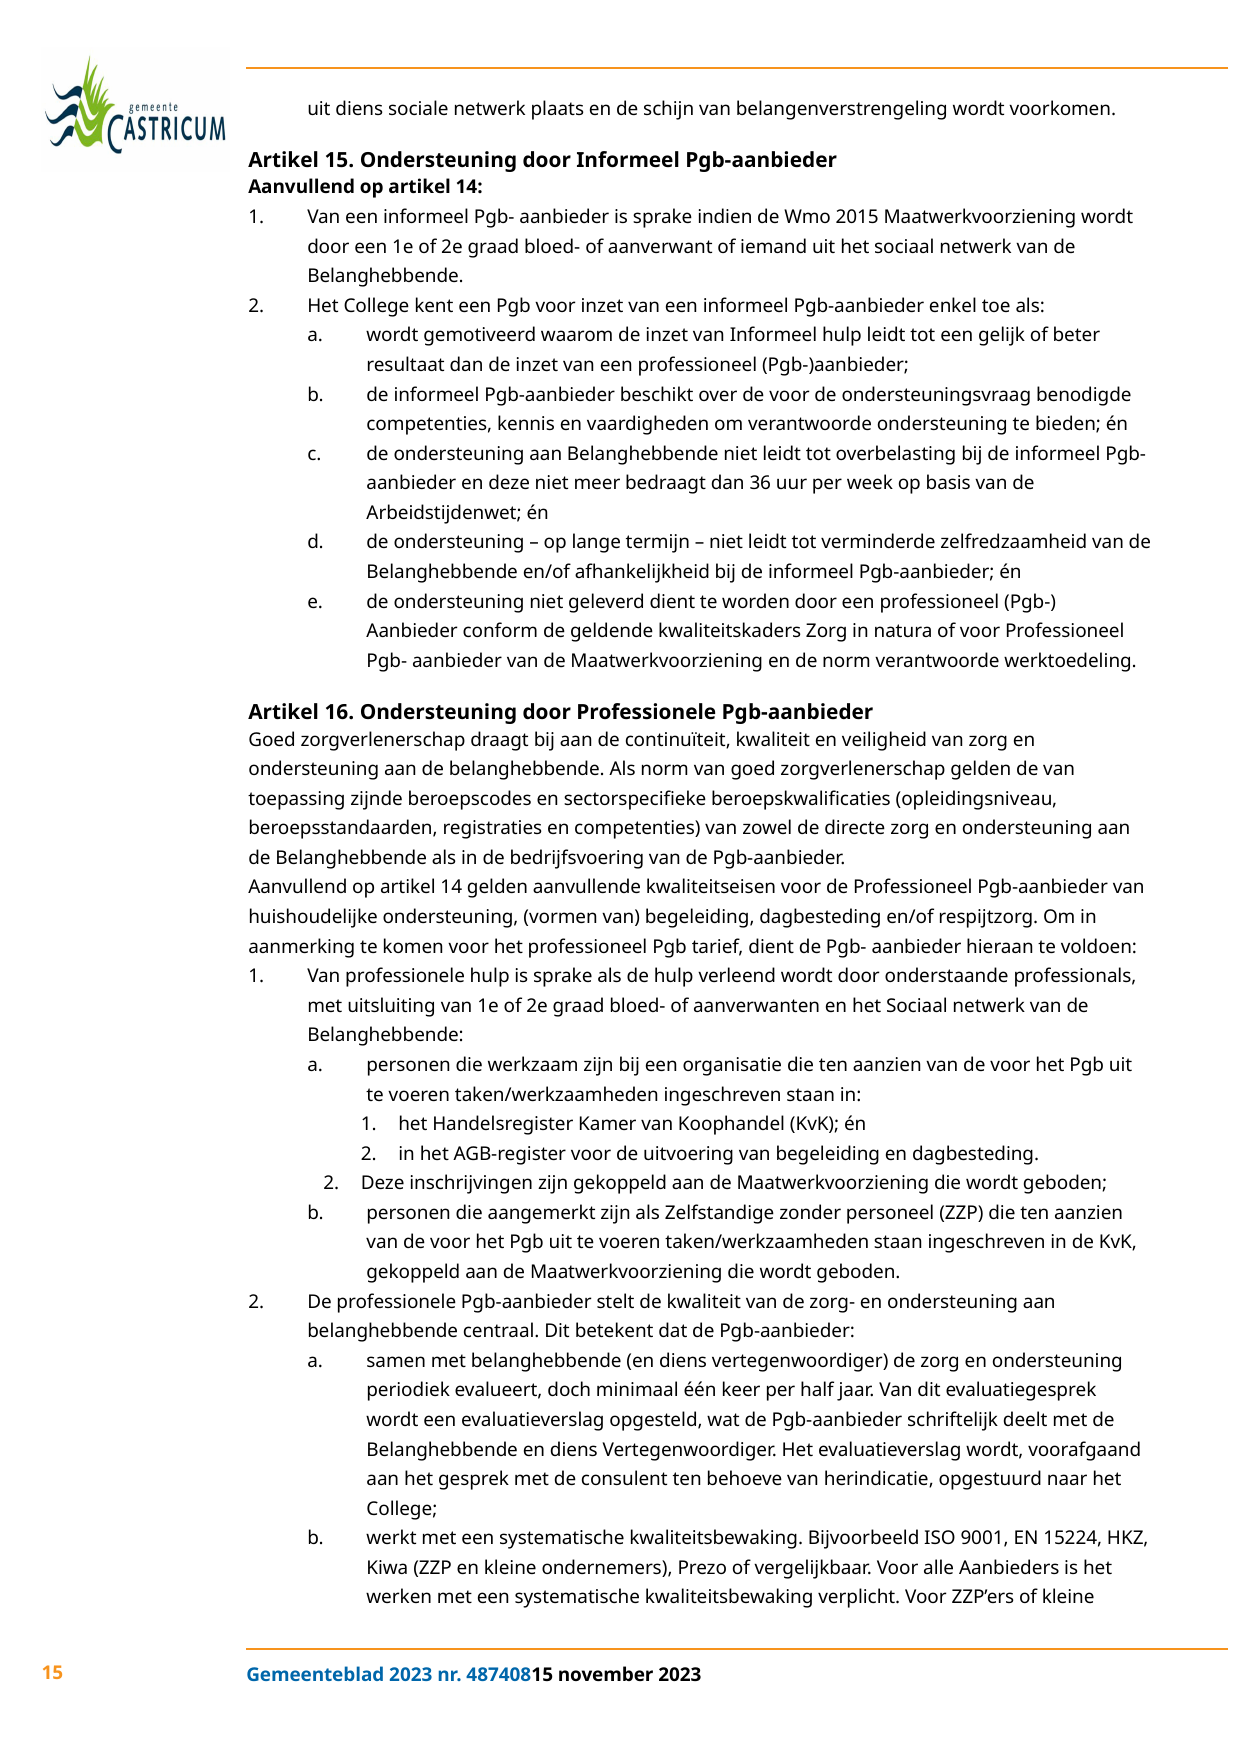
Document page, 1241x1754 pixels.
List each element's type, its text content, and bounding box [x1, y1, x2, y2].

list De professionele Pgb-aanbieder stelt de kwaliteit van de zorg- en ondersteuning aan belanghebbende centraal. Dit betekent dat de Pgb-aanbieder: [248, 1288, 1152, 1343]
text Artikel 15. Ondersteuning door Informeel Pgb-aanbieder [248, 145, 1152, 174]
list personen die werkzaam zijn bij een organisatie die ten aanzien van de voor het Pgb uit te voeren taken/werkzaamheden ingeschreven staan in: [307, 1051, 1152, 1107]
text Aanvullend op artikel 14: [248, 174, 1152, 199]
list de informeel Pgb-aanbieder beschikt over de voor de ondersteuningsvraag benodigde competenties, kennis en vaardigheden om verantwoorde ondersteuning te bieden; én [307, 381, 1152, 436]
list in het AGB-register voor de uitvoering van begeleiding en dagbesteding. [361, 1140, 1152, 1166]
list uit diens sociale netwerk plaats en de schijn van belangenverstrengeling wordt voorkomen. [248, 95, 1152, 121]
list Het College kent een Pgb voor inzet van een informeel Pgb-aanbieder enkel toe als: [248, 292, 1152, 318]
list de ondersteuning – op lange termijn – niet leidt tot verminderde zelfredzaamheid van de Belanghebbende en/of afhankelijkheid bij de informeel Pgb-aanbieder; én [307, 529, 1152, 584]
list samen met belanghebbende (en diens vertegenwoordiger) de zorg en ondersteuning periodiek evalueert, doch minimaal één keer per half jaar. Van dit evaluatiegesprek wordt een evaluatieverslag opgesteld, wat de Pgb-aanbieder schriftelijk deelt met de Belanghebbende en diens Vertegenwoordiger. Het evaluatieverslag wordt, voorafgaand aan het gesprek met de consulent ten behoeve van herindicatie, opgestuurd naar het College; [307, 1347, 1152, 1521]
list werkt met een systematische kwaliteitsbewaking. Bijvoorbeeld ISO 9001, EN 15224, HKZ, Kiwa (ZZP en kleine ondernemers), Prezo of vergelijkbaar. Voor alle Aanbieders is het werken met een systematische kwaliteitsbewaking verplicht. Voor ZZP’ers of kleine [307, 1524, 1152, 1609]
list personen die aangemerkt zijn als Zelfstandige zonder personeel (ZZP) die ten aanzien van de voor het Pgb uit te voeren taken/werkzaamheden staan ingeschreven in de KvK, gekoppeld aan de Maatwerkvoorziening die wordt geboden. [307, 1199, 1152, 1284]
list de ondersteuning aan Belanghebbende niet leidt tot overbelasting bij de informeel Pgb-aanbieder en deze niet meer bedraagt dan 36 uur per week op basis van de Arbeidstijdenwet; én [307, 440, 1152, 525]
list de ondersteuning niet geleverd dient te worden door een professioneel (Pgb-) Aanbieder conform de geldende kwaliteitskaders Zorg in natura of voor Professioneel Pgb- aanbieder van de Maatwerkvoorziening en de norm verantwoorde werktoedeling. [307, 588, 1152, 673]
list het Handelsregister Kamer van Koophandel (KvK); én [361, 1110, 1152, 1136]
list Deze inschrijvingen zijn gekoppeld aan de Maatwerkvoorziening die wordt geboden; [323, 1169, 1152, 1195]
text Aanvullend op artikel 14 gelden aanvullende kwaliteitseisen voor de Professioneel Pgb-aanbieder van huishoudelijke ondersteuning, (vormen van) begeleiding, dagbesteding en/of respijtzorg. Om in aanmerking te komen voor het professioneel Pgb tarief, dient de Pgb- aanbieder hieraan te voldoen: [248, 874, 1152, 959]
text Artikel 16. Ondersteuning door Professionele Pgb-aanbieder [248, 697, 1152, 726]
picture [41, 47, 231, 172]
list wordt gemotiveerd waarom de inzet van Informeel hulp leidt tot een gelijk of beter resultaat dan de inzet van een professioneel (Pgb-)aanbieder; [307, 322, 1152, 377]
list Van een informeel Pgb- aanbieder is sprake indien de Wmo 2015 Maatwerkvoorziening wordt door een 1e of 2e graad bloed- of aanverwant of iemand uit het sociaal netwerk van de Belanghebbende. [248, 203, 1152, 288]
list Van professionele hulp is sprake als de hulp verleend wordt door onderstaande professionals, met uitsluiting van 1e of 2e graad bloed- of aanverwanten en het Sociaal netwerk van de Belanghebbende: [248, 962, 1152, 1047]
text Goed zorgverlenerschap draagt bij aan de continuïteit, kwaliteit en veiligheid van zorg en ondersteuning aan de belanghebbende. Als norm van goed zorgverlenerschap gelden de van toepassing zijnde beroepscodes en sectorspecifieke beroepskwalificaties (opleidingsniveau, beroepsstandaarden, registraties en competenties) van zowel de directe zorg en ondersteuning aan de Belanghebbende als in de bedrijfsvoering van de Pgb-aanbieder. [248, 726, 1152, 870]
